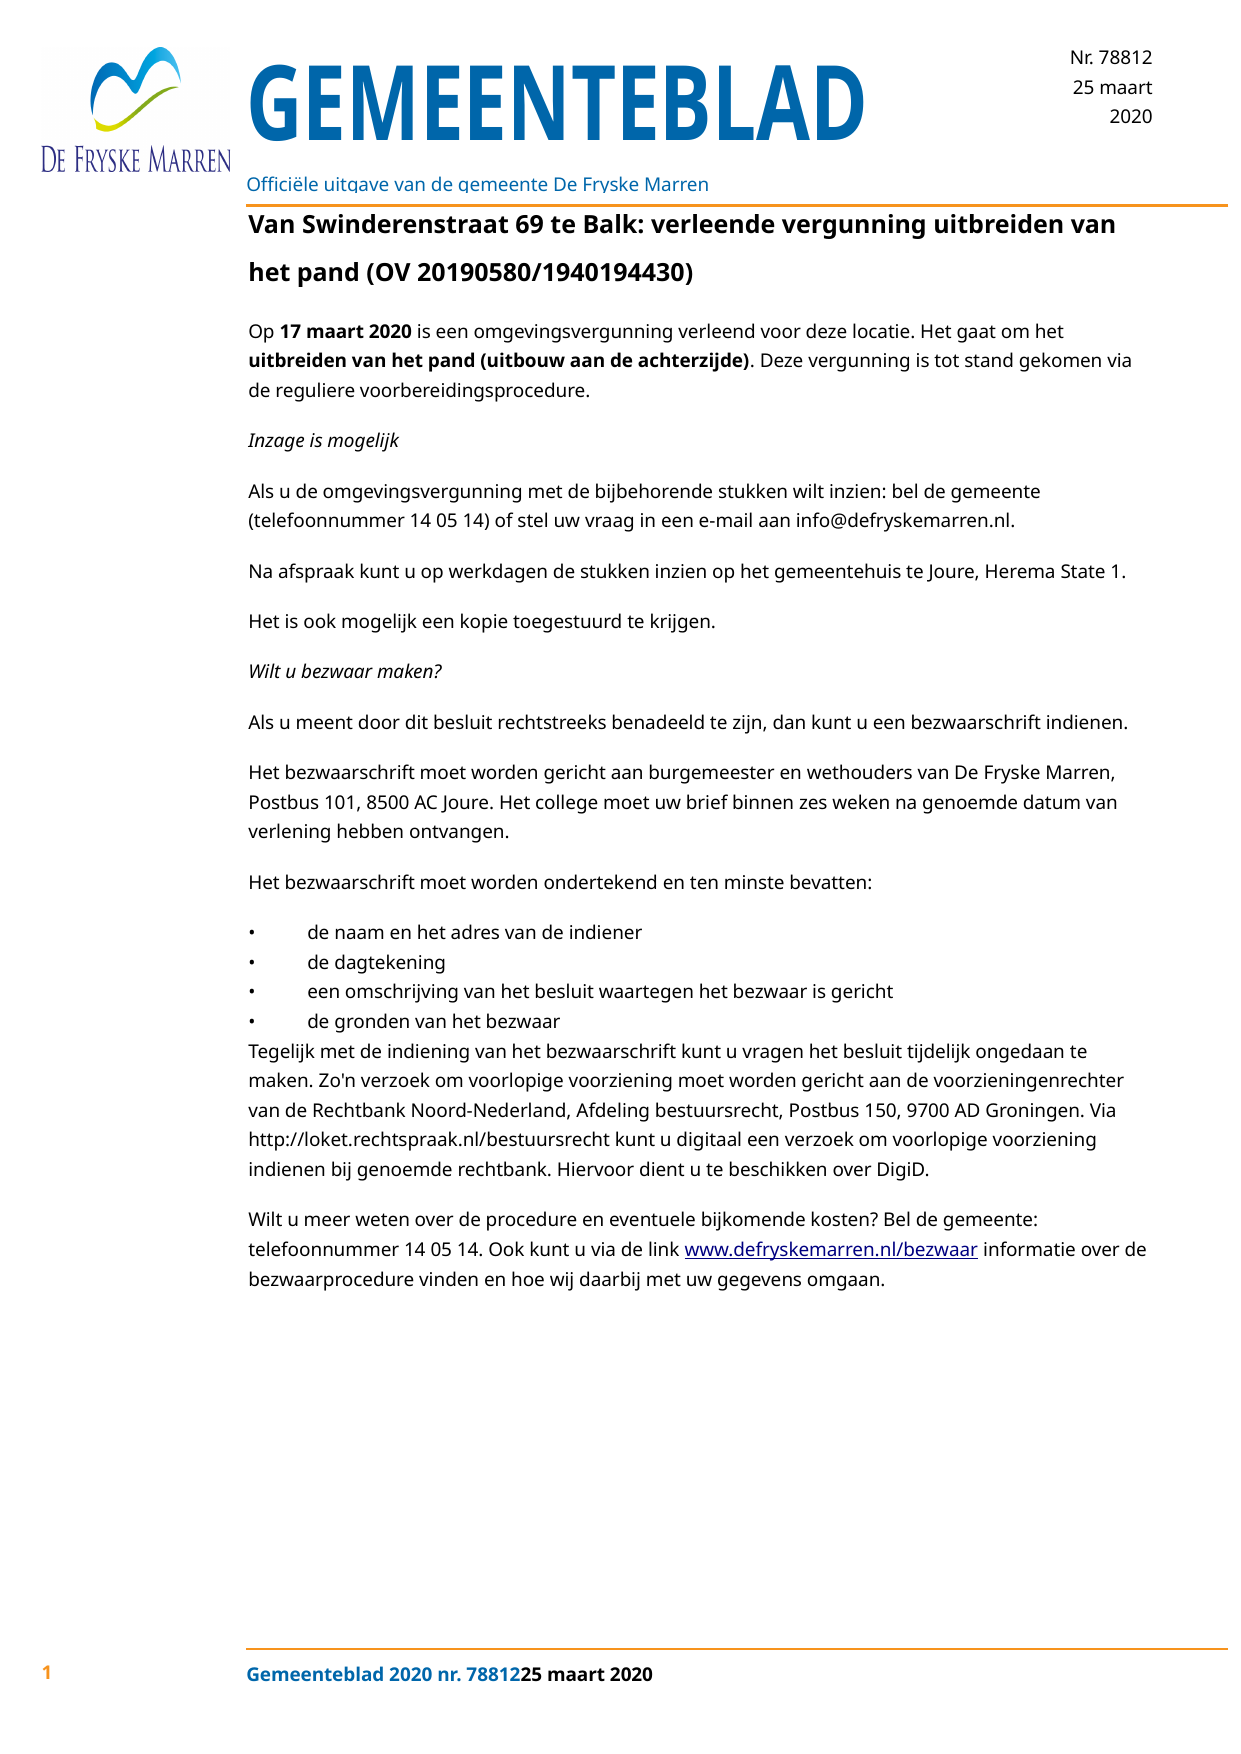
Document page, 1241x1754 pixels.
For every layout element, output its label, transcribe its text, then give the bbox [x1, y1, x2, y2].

list de naam en het adres van de indiener [248, 919, 1152, 945]
text Wilt u bezwaar maken? [248, 659, 1152, 684]
list een omschrijving van het besluit waartegen het bezwaar is gericht [248, 979, 1152, 1004]
list de gronden van het bezwaar [248, 1008, 1152, 1034]
text Het bezwaarschrift moet worden gericht aan burgemeester en wethouders van De Fryske Marren, Postbus 101, 8500 AC Joure. Het college moet uw brief binnen zes weken na genoemde datum van verlening hebben ontvangen. [248, 759, 1152, 844]
text Tegelijk met de indiening van het bezwaarschrift kunt u vragen het besluit tijdelijk ongedaan te maken. Zo'n verzoek om voorlopige voorziening moet worden gericht aan de voorzieningenrechter van de Rechtbank Noord-Nederland, Afdeling bestuursrecht, Postbus 150, 9700 AD Groningen. Via http://loket.rechtspraak.nl/bestuursrecht kunt u digitaal een verzoek om voorlopige voorziening indienen bij genoemde rechtbank. Hiervoor dient u te beschikken over DigiD. [248, 1038, 1152, 1182]
text Na afspraak kunt u op werkdagen de stukken inzien op het gemeentehuis te Joure, Herema State 1. [248, 558, 1152, 584]
text Op 17 maart 2020 is een omgevingsvergunning verleend voor deze locatie. Het gaat om het uitbreiden van het pand (uitbouw aan de achterzijde). Deze vergunning is tot stand gekomen via de reguliere voorbereidingsprocedure. [248, 318, 1152, 403]
picture [41, 47, 231, 172]
text Van Swinderenstraat 69 te Balk: verleende vergunning uitbreiden van het pand (OV 20190580/1940194430) [248, 207, 1152, 288]
text Als u de omgevingsvergunning met de bijbehorende stukken wilt inzien: bel de gemeente (telefoonnummer 14 05 14) of stel uw vraag in een e-mail aan info@defryskemarren.nl. [248, 478, 1152, 533]
list de dagtekening [248, 949, 1152, 975]
text Het bezwaarschrift moet worden ondertekend en ten minste bevatten: [248, 869, 1152, 895]
text Het is ook mogelijk een kopie toegestuurd te krijgen. [248, 608, 1152, 634]
text Inzage is mogelijk [248, 427, 1152, 453]
text Wilt u meer weten over de procedure en eventuele bijkomende kosten? Bel de gemeente: telefoonnummer 14 05 14. Ook kunt u via de link www.defryskemarren.nl/bezwaar informatie over de bezwaarprocedure vinden en hoe wij daarbij met uw gegevens omgaan. [248, 1207, 1152, 1292]
text Als u meent door dit besluit rechtstreeks benadeeld te zijn, dan kunt u een bezwaarschrift indienen. [248, 709, 1152, 735]
